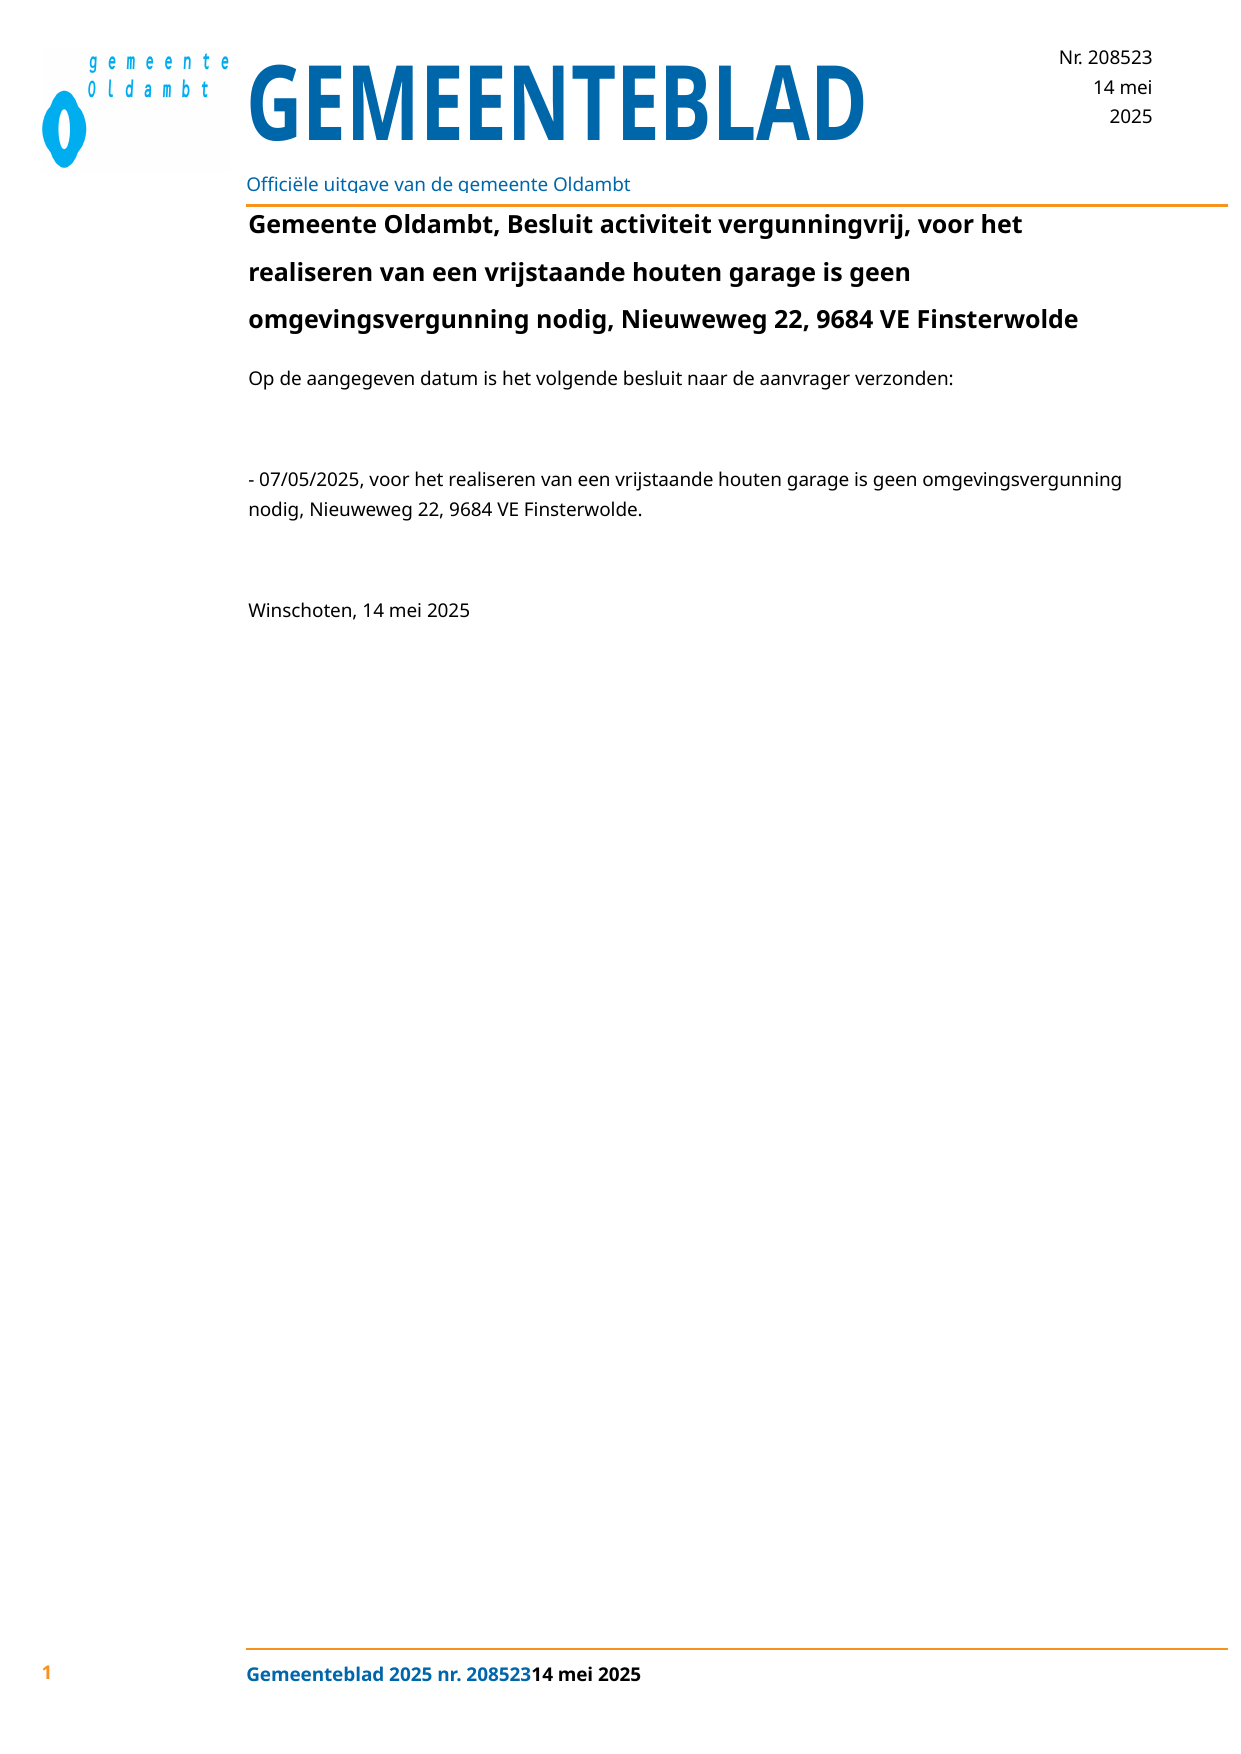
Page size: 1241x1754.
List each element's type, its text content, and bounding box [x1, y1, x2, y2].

text Winschoten, 14 mei 2025 [248, 597, 1152, 622]
text - 07/05/2025, voor het realiseren van een vrijstaande houten garage is geen omgevingsvergunning nodig, Nieuweweg 22, 9684 VE Finsterwolde. [248, 466, 1152, 522]
text Op de aangegeven datum is het volgende besluit naar de aanvrager verzonden: [248, 366, 1152, 391]
text Gemeente Oldambt, Besluit activiteit vergunningvrij, voor het realiseren van een vrijstaande houten garage is geen omgevingsvergunning nodig, Nieuweweg 22, 9684 VE Finsterwolde [248, 207, 1152, 336]
picture [41, 47, 231, 172]
